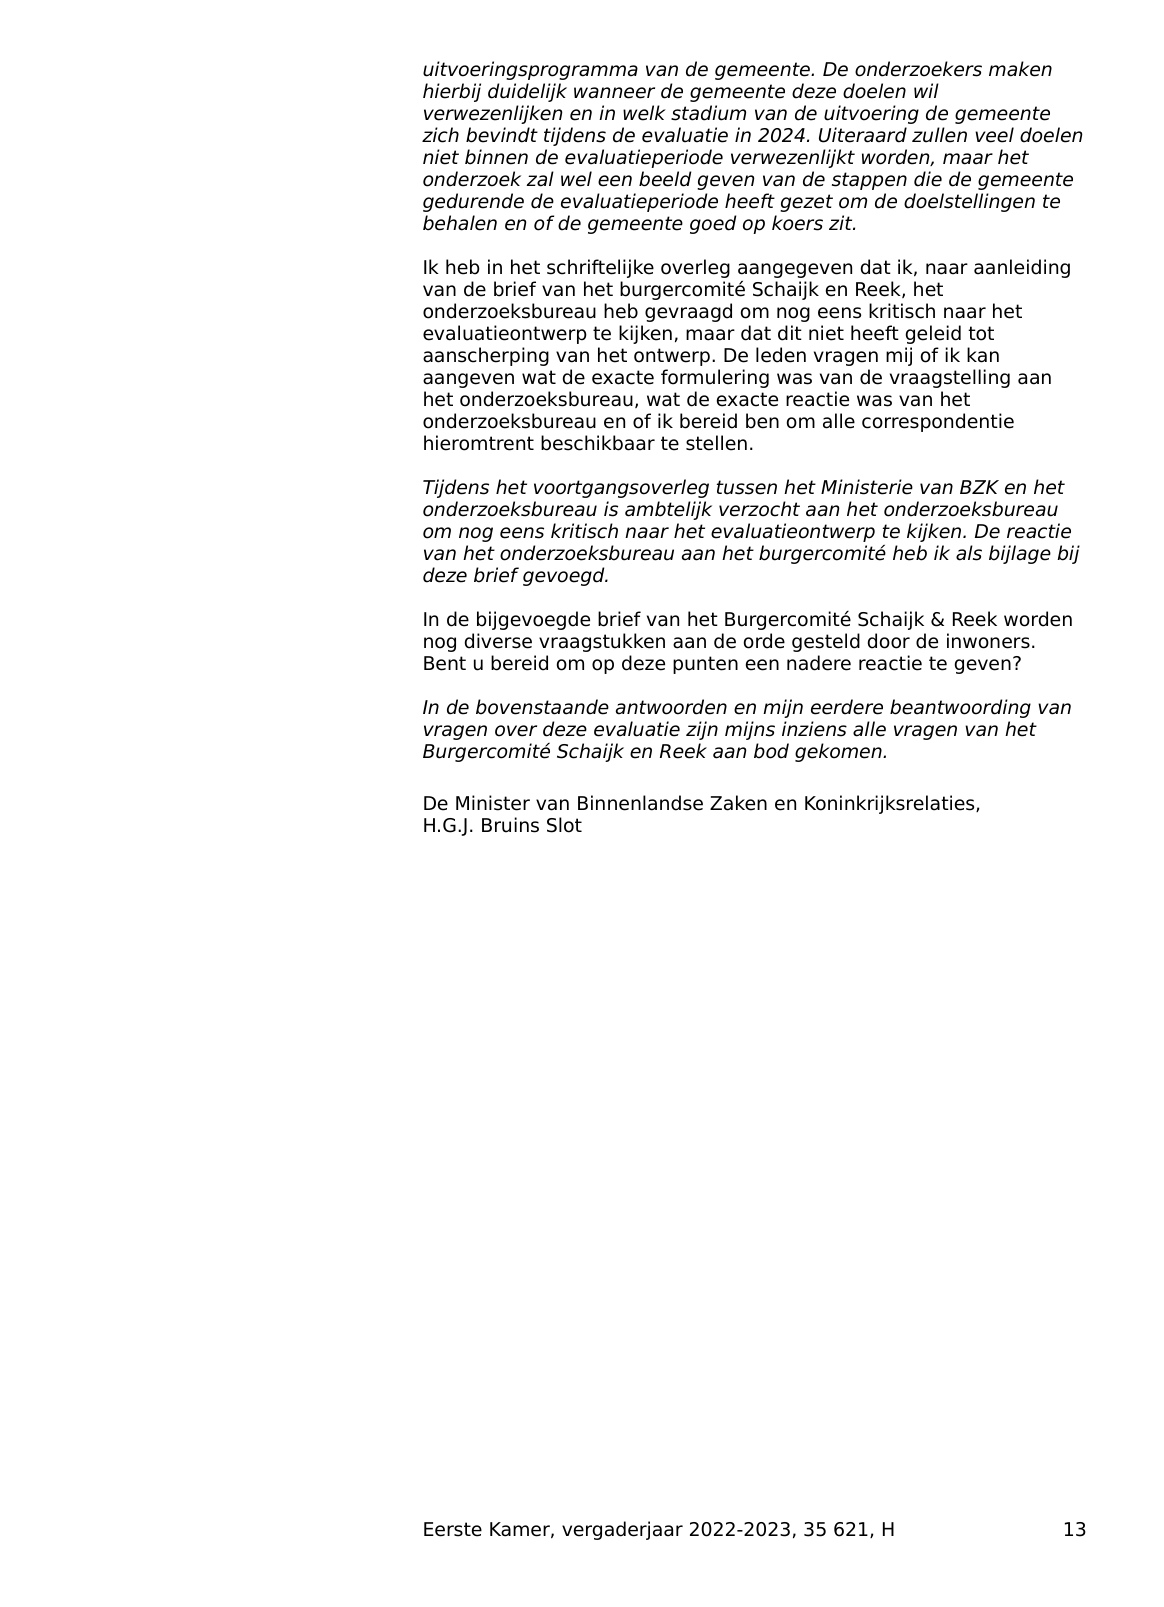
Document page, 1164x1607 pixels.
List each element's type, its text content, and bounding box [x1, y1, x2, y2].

text In de bijgevoegde brief van het Burgercomité Schaijk & Reek worden nog diverse vraagstukken aan de orde gesteld door de inwoners. Bent u bereid om op deze punten een nadere reactie te geven? [422, 609, 1087, 675]
text Ik heb in het schriftelijke overleg aangegeven dat ik, naar aanleiding van de brief van het burgercomité Schaijk en Reek, het onderzoeksbureau heb gevraagd om nog eens kritisch naar het evaluatieontwerp te kijken, maar dat dit niet heeft geleid tot aanscherping van het ontwerp. De leden vragen mij of ik kan aangeven wat de exacte formulering was van de vraagstelling aan het onderzoeksbureau, wat de exacte reactie was van het onderzoeksbureau en of ik bereid ben om alle correspondentie hieromtrent beschikbaar te stellen. [422, 257, 1087, 455]
text Tijdens het voortgangsoverleg tussen het Ministerie van BZK en het onderzoeksbureau is ambtelijk verzocht aan het onderzoeksbureau om nog eens kritisch naar het evaluatieontwerp te kijken. De reactie van het onderzoeksbureau aan het burgercomité heb ik als bijlage bij deze brief gevoegd. [422, 477, 1087, 587]
text In de bovenstaande antwoorden en mijn eerdere beantwoording van vragen over deze evaluatie zijn mijns inziens alle vragen van het Burgercomité Schaijk en Reek aan bod gekomen. [422, 697, 1087, 763]
text uitvoeringsprogramma van de gemeente. De onderzoekers maken hierbij duidelijk wanneer de gemeente deze doelen wil verwezenlijken en in welk stadium van de uitvoering de gemeente zich bevindt tijdens de evaluatie in 2024. Uiteraard zullen veel doelen niet binnen de evaluatieperiode verwezenlijkt worden, maar het onderzoek zal wel een beeld geven van de stappen die de gemeente gedurende de evaluatieperiode heeft gezet om de doelstellingen te behalen en of de gemeente goed op koers zit. [422, 59, 1087, 235]
text De Minister van Binnenlandse Zaken en Koninkrijksrelaties, H.G.J. Bruins Slot [422, 793, 1087, 837]
